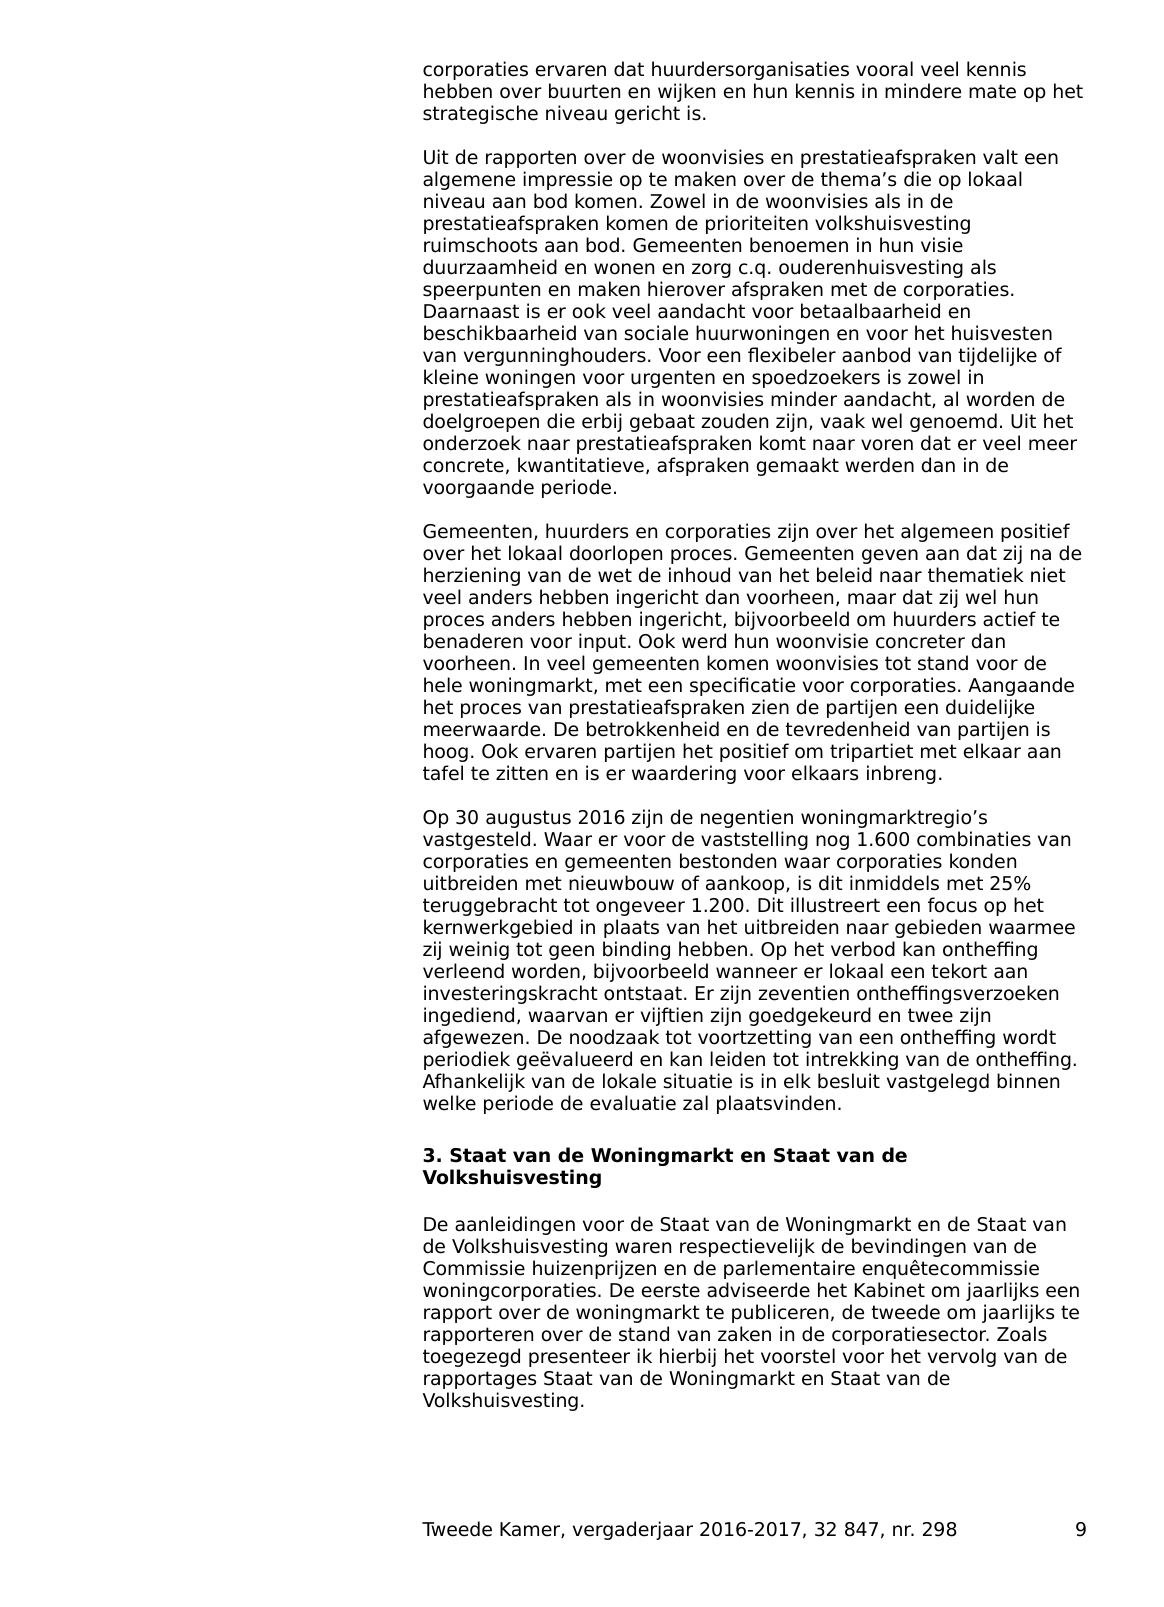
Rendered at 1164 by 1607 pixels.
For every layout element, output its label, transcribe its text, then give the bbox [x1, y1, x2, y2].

text corporaties ervaren dat huurdersorganisaties vooral veel kennis hebben over buurten en wijken en hun kennis in mindere mate op het strategische niveau gericht is. [422, 59, 1087, 125]
subtitle 3. Staat van de Woningmarkt en Staat van de Volkshuisvesting [422, 1145, 1087, 1189]
text Op 30 augustus 2016 zijn de negentien woningmarktregio’s vastgesteld. Waar er voor de vaststelling nog 1.600 combinaties van corporaties en gemeenten bestonden waar corporaties konden uitbreiden met nieuwbouw of aankoop, is dit inmiddels met 25% teruggebracht tot ongeveer 1.200. Dit illustreert een focus op het kernwerkgebied in plaats van het uitbreiden naar gebieden waarmee zij weinig tot geen binding hebben. Op het verbod kan ontheffing verleend worden, bijvoorbeeld wanneer er lokaal een tekort aan investeringskracht ontstaat. Er zijn zeventien ontheffingsverzoeken ingediend, waarvan er vijftien zijn goedgekeurd en twee zijn afgewezen. De noodzaak tot voortzetting van een ontheffing wordt periodiek geëvalueerd en kan leiden tot intrekking van de ontheffing. Afhankelijk van de lokale situatie is in elk besluit vastgelegd binnen welke periode de evaluatie zal plaatsvinden. [422, 807, 1087, 1115]
text Uit de rapporten over de woonvisies en prestatieafspraken valt een algemene impressie op te maken over de thema’s die op lokaal niveau aan bod komen. Zowel in de woonvisies als in de prestatieafspraken komen de prioriteiten volkshuisvesting ruimschoots aan bod. Gemeenten benoemen in hun visie duurzaamheid en wonen en zorg c.q. ouderenhuisvesting als speerpunten en maken hierover afspraken met de corporaties. Daarnaast is er ook veel aandacht voor betaalbaarheid en beschikbaarheid van sociale huurwoningen en voor het huisvesten van vergunninghouders. Voor een flexibeler aanbod van tijdelijke of kleine woningen voor urgenten en spoedzoekers is zowel in prestatieafspraken als in woonvisies minder aandacht, al worden de doelgroepen die erbij gebaat zouden zijn, vaak wel genoemd. Uit het onderzoek naar prestatieafspraken komt naar voren dat er veel meer concrete, kwantitatieve, afspraken gemaakt werden dan in de voorgaande periode. [422, 147, 1087, 499]
text Gemeenten, huurders en corporaties zijn over het algemeen positief over het lokaal doorlopen proces. Gemeenten geven aan dat zij na de herziening van de wet de inhoud van het beleid naar thematiek niet veel anders hebben ingericht dan voorheen, maar dat zij wel hun proces anders hebben ingericht, bijvoorbeeld om huurders actief te benaderen voor input. Ook werd hun woonvisie concreter dan voorheen. In veel gemeenten komen woonvisies tot stand voor de hele woningmarkt, met een specificatie voor corporaties. Aangaande het proces van prestatieafspraken zien de partijen een duidelijke meerwaarde. De betrokkenheid en de tevredenheid van partijen is hoog. Ook ervaren partijen het positief om tripartiet met elkaar aan tafel te zitten en is er waardering voor elkaars inbreng. [422, 521, 1087, 785]
text De aanleidingen voor de Staat van de Woningmarkt en de Staat van de Volkshuisvesting waren respectievelijk de bevindingen van de Commissie huizenprijzen en de parlementaire enquêtecommissie woningcorporaties. De eerste adviseerde het Kabinet om jaarlijks een rapport over de woningmarkt te publiceren, de tweede om jaarlijks te rapporteren over de stand van zaken in de corporatiesector. Zoals toegezegd presenteer ik hierbij het voorstel voor het vervolg van de rapportages Staat van de Woningmarkt en Staat van de Volkshuisvesting. [422, 1214, 1087, 1411]
